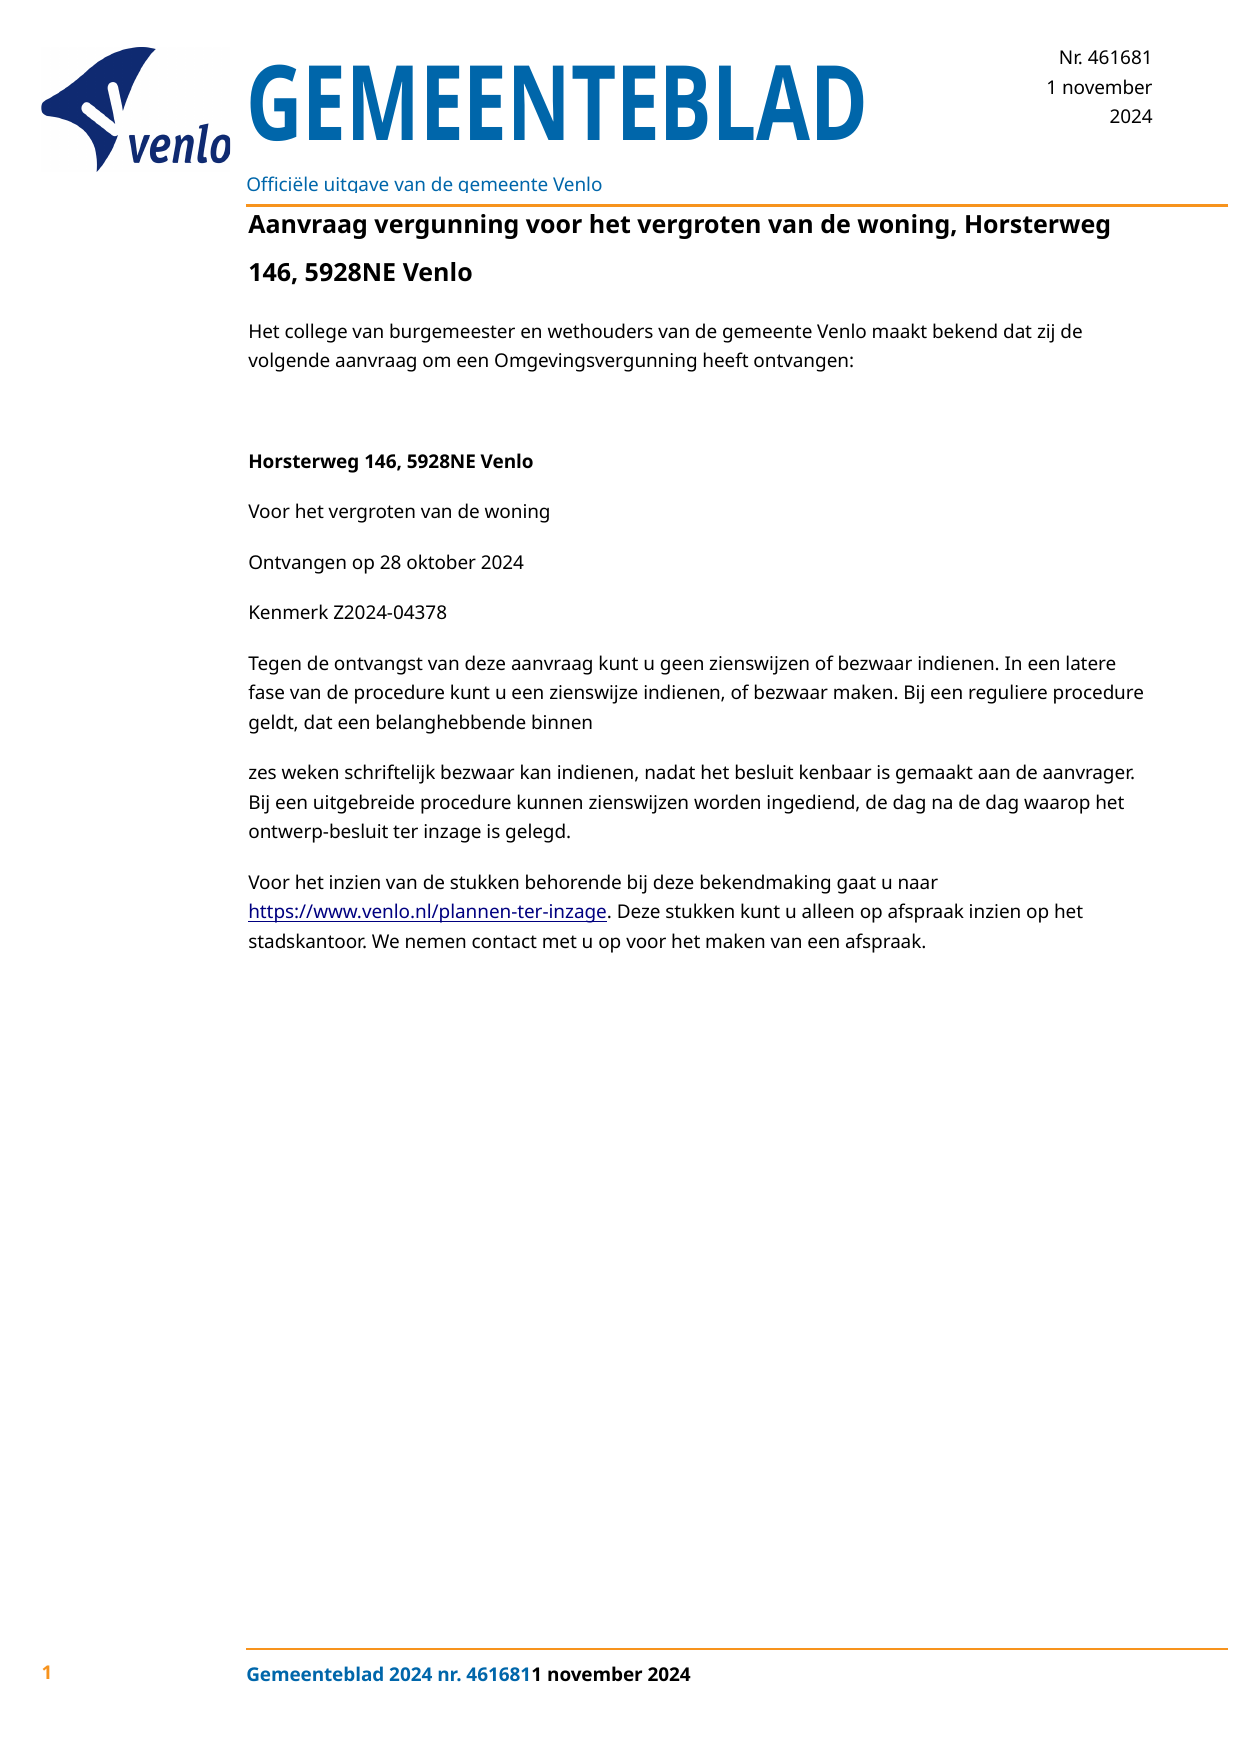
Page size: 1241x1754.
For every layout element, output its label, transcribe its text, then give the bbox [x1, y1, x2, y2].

text Het college van burgemeester en wethouders van de gemeente Venlo maakt bekend dat zij de volgende aanvraag om een Omgevingsvergunning heeft ontvangen: [248, 318, 1152, 373]
picture [41, 47, 231, 172]
text Kenmerk Z2024-04378 [248, 599, 1152, 625]
text Ontvangen op 28 oktober 2024 [248, 549, 1152, 575]
text Tegen de ontvangst van deze aanvraag kunt u geen zienswijzen of bezwaar indienen. In een latere fase van de procedure kunt u een zienswijze indienen, of bezwaar maken. Bij een reguliere procedure geldt, dat een belanghebbende binnen [248, 650, 1152, 735]
text Horsterweg 146, 5928NE Venlo [248, 448, 1152, 474]
text Voor het inzien van de stukken behorende bij deze bekendmaking gaat u naar https://www.venlo.nl/plannen-ter-inzage. Deze stukken kunt u alleen op afspraak inzien op het stadskantoor. We nemen contact met u op voor het maken van een afspraak. [248, 869, 1152, 954]
text zes weken schriftelijk bezwaar kan indienen, nadat het besluit kenbaar is gemaakt aan de aanvrager. Bij een uitgebreide procedure kunnen zienswijzen worden ingediend, de dag na de dag waarop het ontwerp-besluit ter inzage is gelegd. [248, 759, 1152, 844]
text Voor het vergroten van de woning [248, 499, 1152, 524]
text Aanvraag vergunning voor het vergroten van de woning, Horsterweg 146, 5928NE Venlo [248, 207, 1152, 288]
